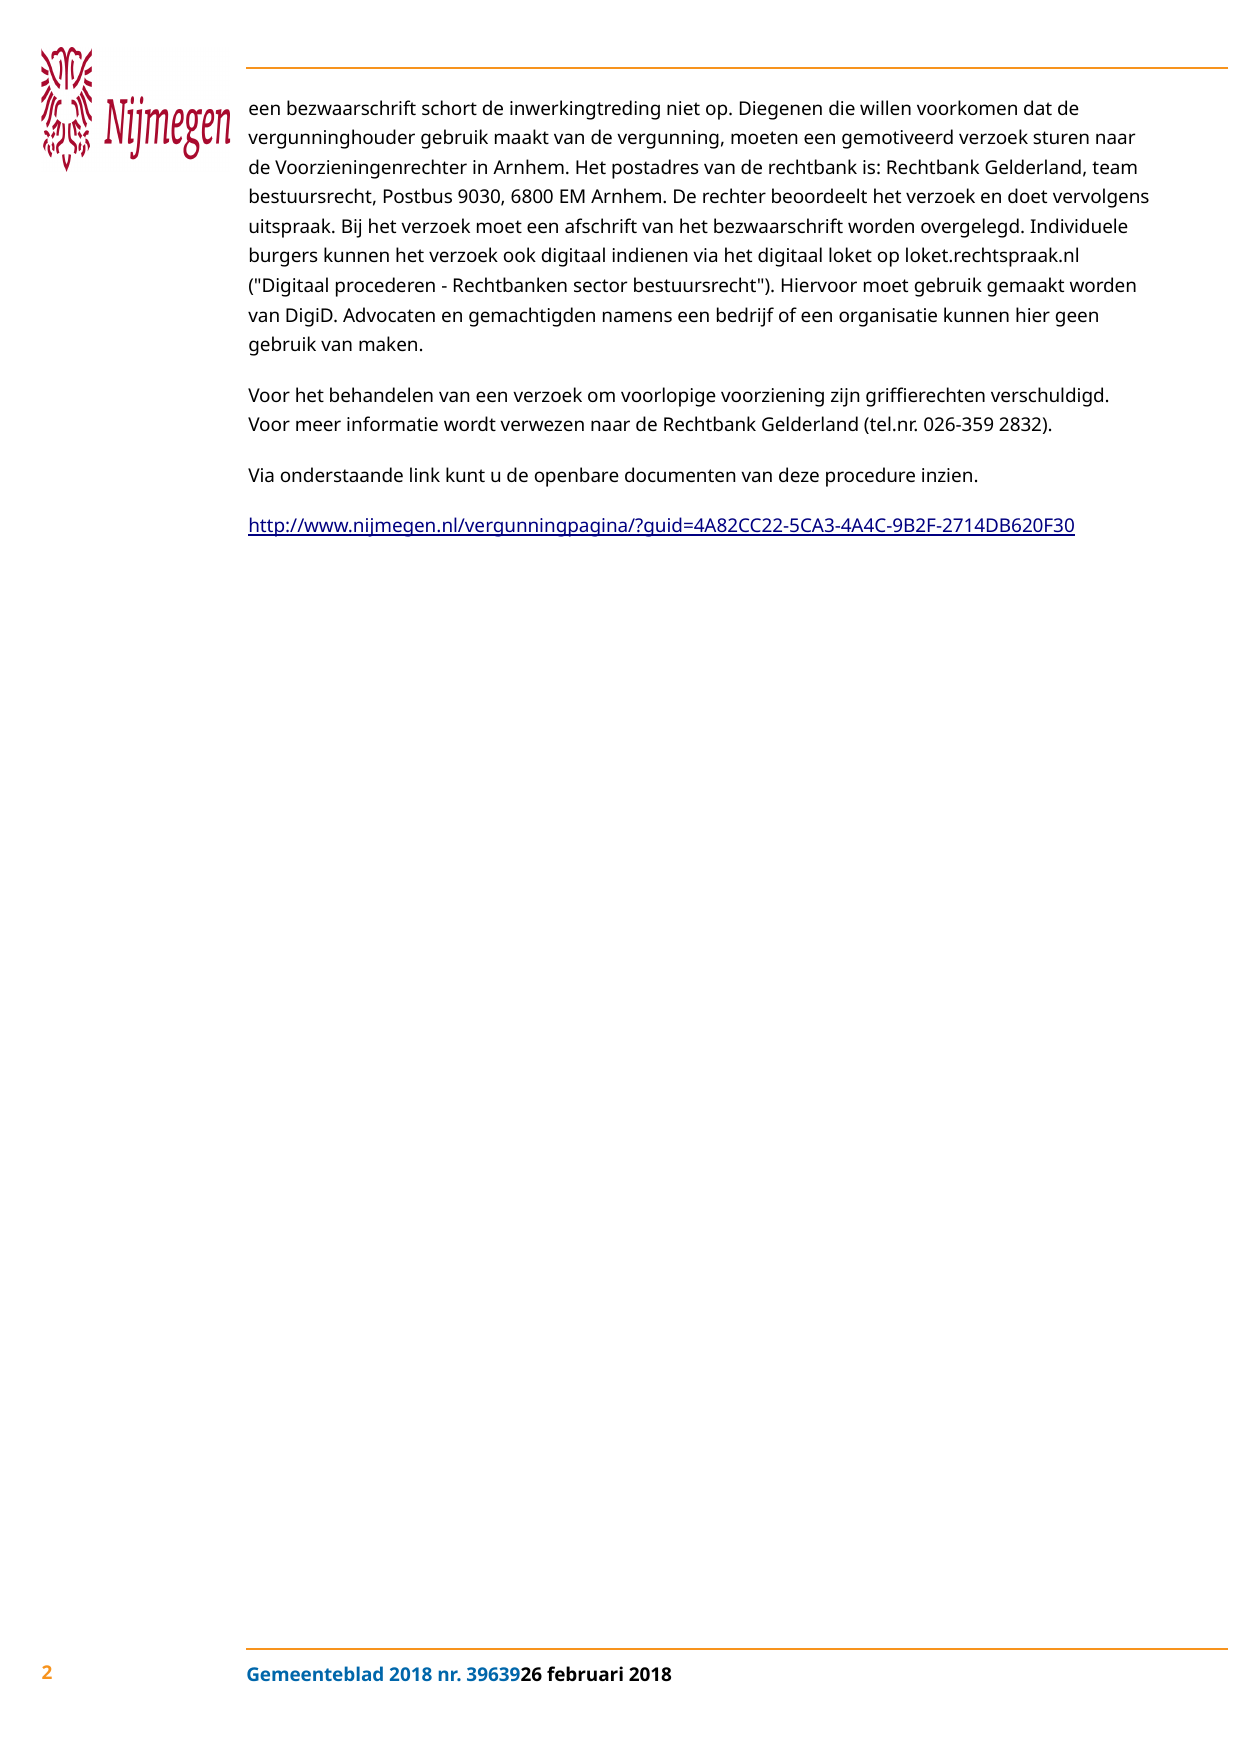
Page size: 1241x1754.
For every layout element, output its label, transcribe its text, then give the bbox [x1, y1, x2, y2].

text Voor het behandelen van een verzoek om voorlopige voorziening zijn griffierechten verschuldigd. Voor meer informatie wordt verwezen naar de Rechtbank Gelderland (tel.nr. 026-359 2832). [248, 382, 1152, 437]
picture [41, 47, 231, 172]
text http://www.nijmegen.nl/vergunningpagina/?guid=4A82CC22-5CA3-4A4C-9B2F-2714DB620F30 [248, 512, 1152, 538]
text Via onderstaande link kunt u de openbare documenten van deze procedure inzien. [248, 462, 1152, 488]
text een bezwaarschrift schort de inwerkingtreding niet op. Diegenen die willen voorkomen dat de vergunninghouder gebruik maakt van de vergunning, moeten een gemotiveerd verzoek sturen naar de Voorzieningenrechter in Arnhem. Het postadres van de rechtbank is: Rechtbank Gelderland, team bestuursrecht, Postbus 9030, 6800 EM Arnhem. De rechter beoordeelt het verzoek en doet vervolgens uitspraak. Bij het verzoek moet een afschrift van het bezwaarschrift worden overgelegd. Individuele burgers kunnen het verzoek ook digitaal indienen via het digitaal loket op loket.rechtspraak.nl ("Digitaal procederen - Rechtbanken sector bestuursrecht"). Hiervoor moet gebruik gemaakt worden van DigiD. Advocaten en gemachtigden namens een bedrijf of een organisatie kunnen hier geen gebruik van maken. [248, 95, 1152, 357]
